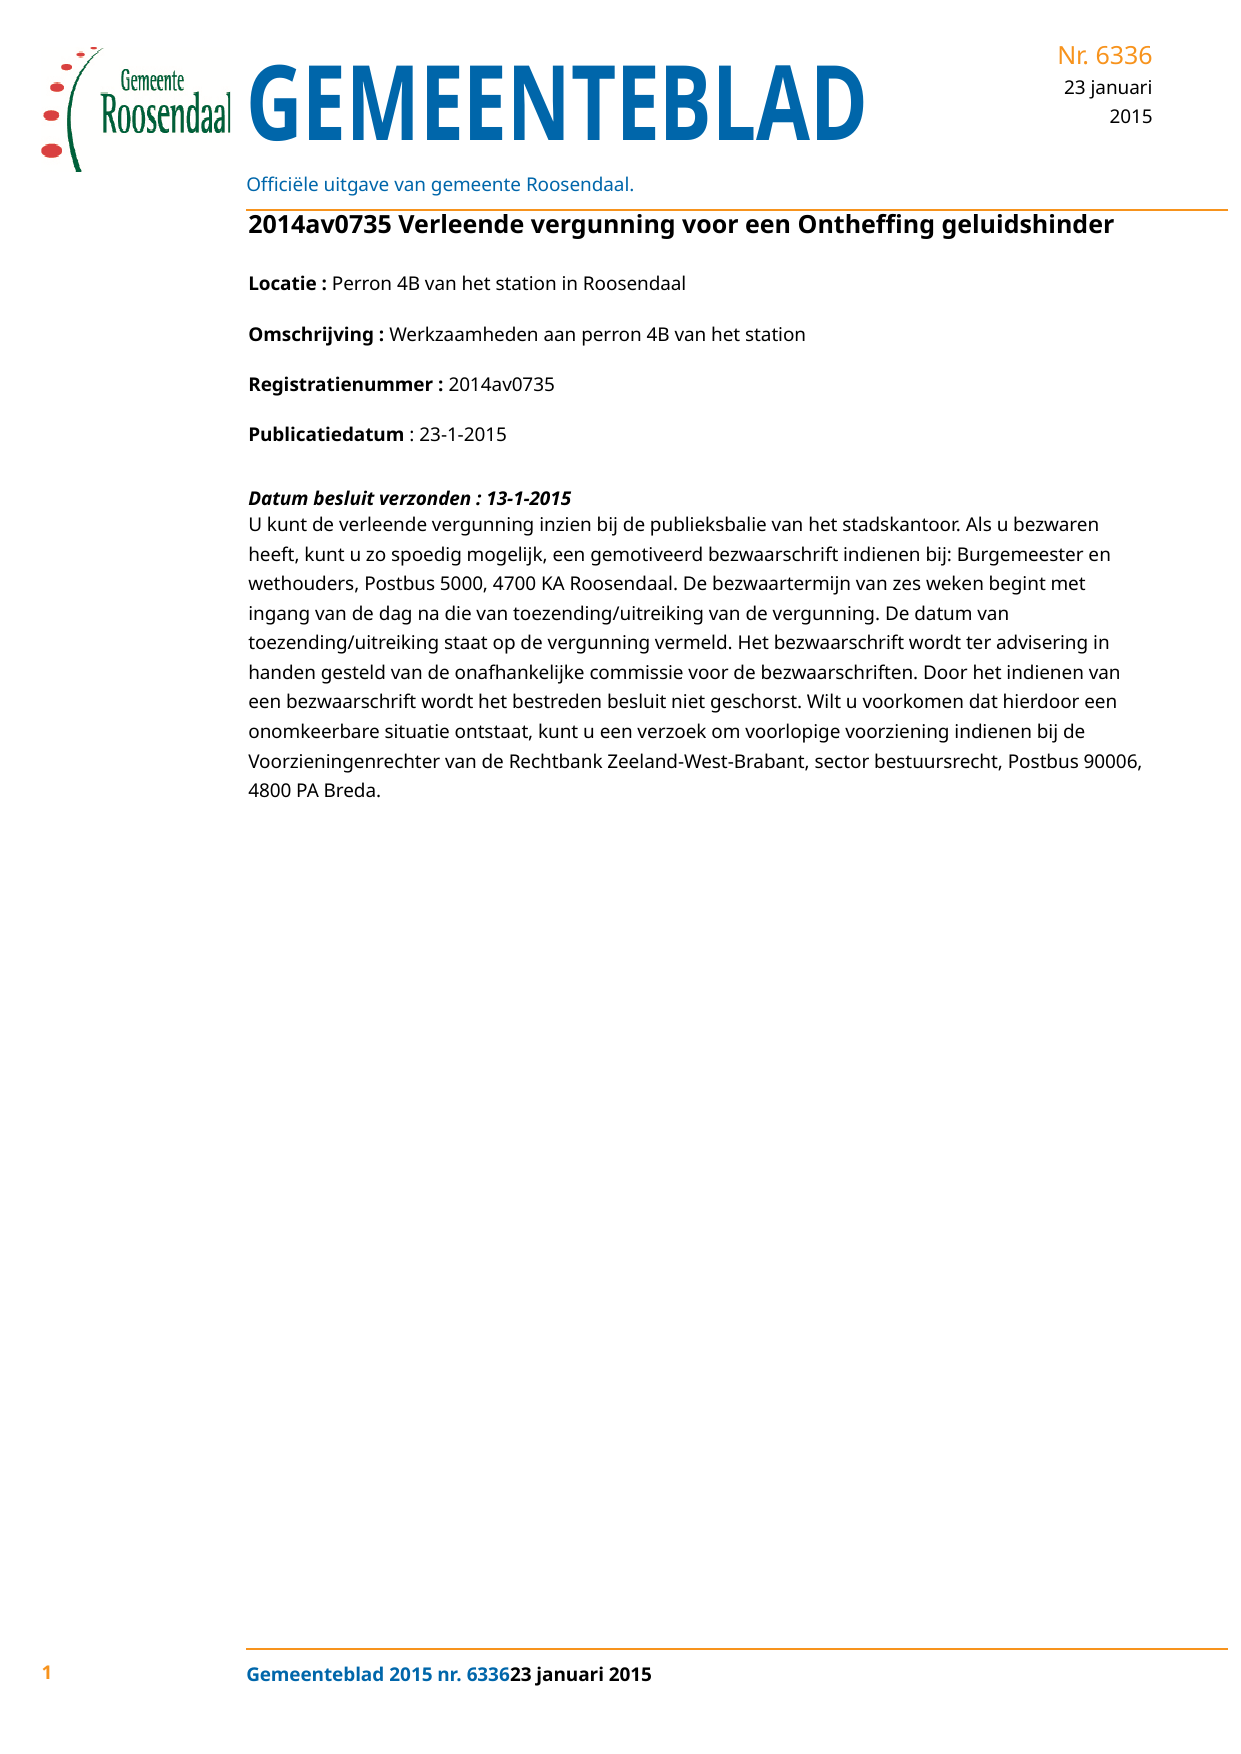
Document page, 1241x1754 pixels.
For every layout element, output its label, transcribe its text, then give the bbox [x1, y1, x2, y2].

text Publicatiedatum : 23-1-2015 [248, 422, 1152, 447]
text Datum besluit verzonden : 13-1-2015 [248, 486, 1152, 511]
text Locatie : Perron 4B van het station in Roosendaal [248, 270, 1152, 296]
text 2014av0735 Verleende vergunning voor een Ontheffing geluidshinder [248, 211, 1152, 241]
text Registratienummer : 2014av0735 [248, 371, 1152, 397]
text Omschrijving : Werkzaamheden aan perron 4B van het station [248, 321, 1152, 346]
text U kunt de verleende vergunning inzien bij de publieksbalie van het stadskantoor. Als u bezwaren heeft, kunt u zo spoedig mogelijk, een gemotiveerd bezwaarschrift indienen bij: Burgemeester en wethouders, Postbus 5000, 4700 KA Roosendaal. De bezwaartermijn van zes weken begint met ingang van de dag na die van toezending/uitreiking van de vergunning. De datum van toezending/uitreiking staat op de vergunning vermeld. Het bezwaarschrift wordt ter advisering in handen gesteld van de onafhankelijke commissie voor de bezwaarschriften. Door het indienen van een bezwaarschrift wordt het bestreden besluit niet geschorst. Wilt u voorkomen dat hierdoor een onomkeerbare situatie ontstaat, kunt u een verzoek om voorlopige voorziening indienen bij de Voorzieningenrechter van de Rechtbank Zeeland-West-Brabant, sector bestuursrecht, Postbus 90006, 4800 PA Breda. [248, 511, 1152, 803]
picture [41, 47, 231, 172]
